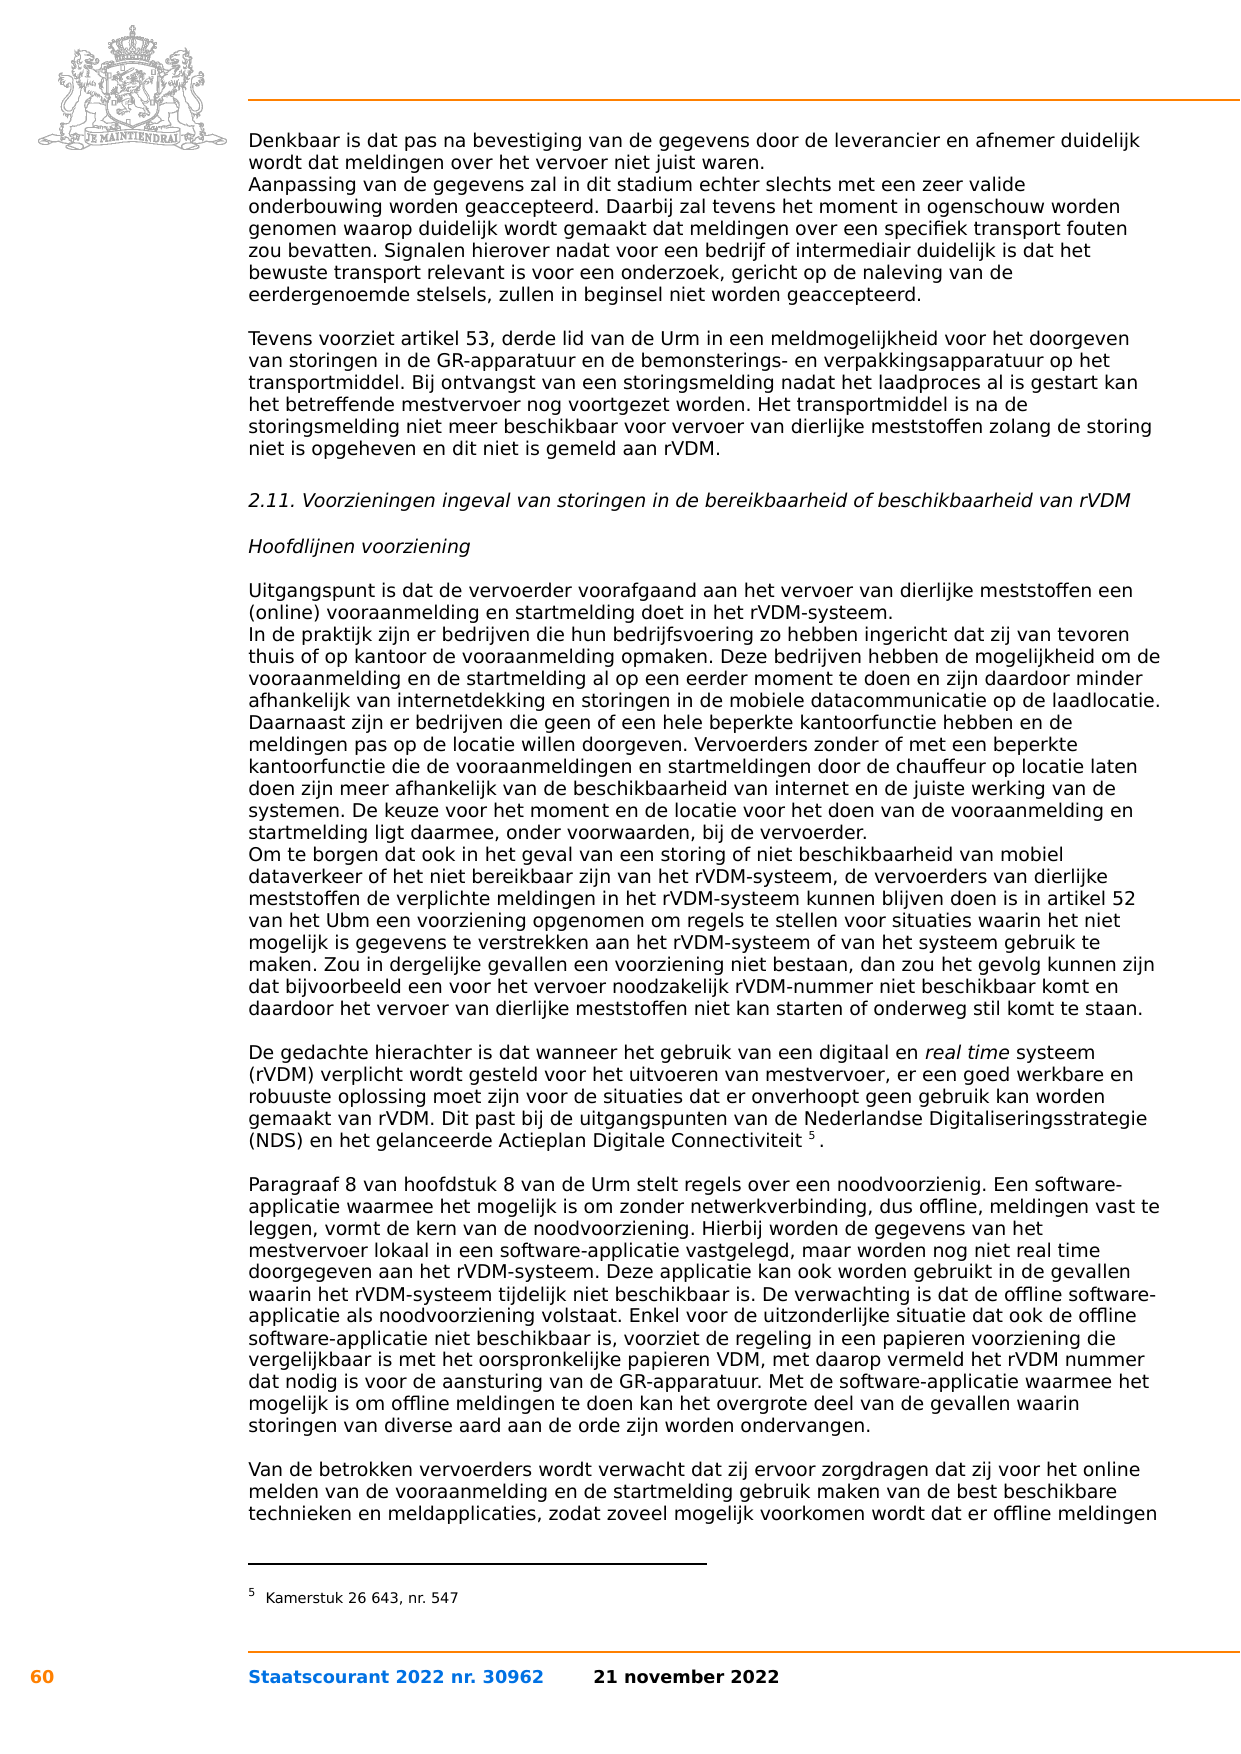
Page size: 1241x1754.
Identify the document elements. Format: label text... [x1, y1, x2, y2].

text Tevens voorziet artikel 53, derde lid van de Urm in een meldmogelijkheid voor het doorgeven van storingen in de GR-apparatuur en de bemonsterings- en verpakkingsapparatuur op het transportmiddel. Bij ontvangst van een storingsmelding nadat het laadproces al is gestart kan het betreffende mestvervoer nog voortgezet worden. Het transportmiddel is na de storingsmelding niet meer beschikbaar voor vervoer van dierlijke meststoffen zolang de storing niet is opgeheven en dit niet is gemeld aan rVDM. [248, 328, 1163, 459]
text Denkbaar is dat pas na bevestiging van de gegevens door de leverancier en afnemer duidelijk wordt dat meldingen over het vervoer niet juist waren. [248, 130, 1163, 174]
text In de praktijk zijn er bedrijven die hun bedrijfsvoering zo hebben ingericht dat zij van tevoren thuis of op kantoor de vooraanmelding opmaken. Deze bedrijven hebben de mogelijkheid om de vooraanmelding en de startmelding al op een eerder moment te doen en zijn daardoor minder afhankelijk van internetdekking en storingen in de mobiele datacommunicatie op de laadlocatie. Daarnaast zijn er bedrijven die geen of een hele beperkte kantoorfunctie hebben en de meldingen pas op de locatie willen doorgeven. Vervoerders zonder of met een beperkte kantoorfunctie die de vooraanmeldingen en startmeldingen door de chauffeur op locatie laten doen zijn meer afhankelijk van de beschikbaarheid van internet en de juiste werking van de systemen. De keuze voor het moment en de locatie voor het doen van de vooraanmelding en startmelding ligt daarmee, onder voorwaarden, bij de vervoerder. [248, 624, 1163, 844]
text Paragraaf 8 van hoofdstuk 8 van de Urm stelt regels over een noodvoorzienig. Een software-applicatie waarmee het mogelijk is om zonder netwerkverbinding, dus offline, meldingen vast te leggen, vormt de kern van de noodvoorziening. Hierbij worden de gegevens van het mestvervoer lokaal in een software-applicatie vastgelegd, maar worden nog niet real time doorgegeven aan het rVDM-systeem. Deze applicatie kan ook worden gebruikt in de gevallen waarin het rVDM-systeem tijdelijk niet beschikbaar is. De verwachting is dat de offline software-applicatie als noodvoorziening volstaat. Enkel voor de uitzonderlijke situatie dat ook de offline software-applicatie niet beschikbaar is, voorziet de regeling in een papieren voorziening die vergelijkbaar is met het oorspronkelijke papieren VDM, met daarop vermeld het rVDM nummer dat nodig is voor de aansturing van de GR-apparatuur. Met de software-applicatie waarmee het mogelijk is om offline meldingen te doen kan het overgrote deel van de gevallen waarin storingen van diverse aard aan de orde zijn worden ondervangen. [248, 1173, 1163, 1437]
picture [38, 25, 227, 150]
text De gedachte hierachter is dat wanneer het gebruik van een digitaal en real time systeem (rVDM) verplicht wordt gesteld voor het uitvoeren van mestvervoer, er een goed werkbare en robuuste oplossing moet zijn voor de situaties dat er onverhoopt geen gebruik kan worden gemaakt van rVDM. Dit past bij de uitgangspunten van de Nederlandse Digitaliseringsstrategie (NDS) en het gelanceerde Actieplan Digitale Connectiviteit . [248, 1042, 1163, 1152]
text Om te borgen dat ook in het geval van een storing of niet beschikbaarheid van mobiel dataverkeer of het niet bereikbaar zijn van het rVDM-systeem, de vervoerders van dierlijke meststoffen de verplichte meldingen in het rVDM-systeem kunnen blijven doen is in artikel 52 van het Ubm een voorziening opgenomen om regels te stellen voor situaties waarin het niet mogelijk is gegevens te verstrekken aan het rVDM-systeem of van het systeem gebruik te maken. Zou in dergelijke gevallen een voorziening niet bestaan, dan zou het gevolg kunnen zijn dat bijvoorbeeld een voor het vervoer noodzakelijk rVDM-nummer niet beschikbaar komt en daardoor het vervoer van dierlijke meststoffen niet kan starten of onderweg stil komt te staan. [248, 844, 1163, 1020]
text Kamerstuk 26 643, nr. 547 [248, 1586, 1163, 1608]
text Aanpassing van de gegevens zal in dit stadium echter slechts met een zeer valide onderbouwing worden geaccepteerd. Daarbij zal tevens het moment in ogenschouw worden genomen waarop duidelijk wordt gemaakt dat meldingen over een specifiek transport fouten zou bevatten. Signalen hierover nadat voor een bedrijf of intermediair duidelijk is dat het bewuste transport relevant is voor een onderzoek, gericht op de naleving van de eerdergenoemde stelsels, zullen in beginsel niet worden geaccepteerd. [248, 174, 1163, 306]
text Uitgangspunt is dat de vervoerder voorafgaand aan het vervoer van dierlijke meststoffen een (online) vooraanmelding en startmelding doet in het rVDM-systeem. [248, 580, 1163, 624]
text Van de betrokken vervoerders wordt verwacht dat zij ervoor zorgdragen dat zij voor het online melden van de vooraanmelding en de startmelding gebruik maken van de best beschikbare technieken en meldapplicaties, zodat zoveel mogelijk voorkomen wordt dat er offline meldingen [248, 1459, 1163, 1525]
subtitle 2.11. Voorzieningen ingeval van storingen in de bereikbaarheid of beschikbaarheid van rVDM [248, 489, 1163, 511]
subtitle Hoofdlijnen voorziening [248, 536, 1163, 558]
